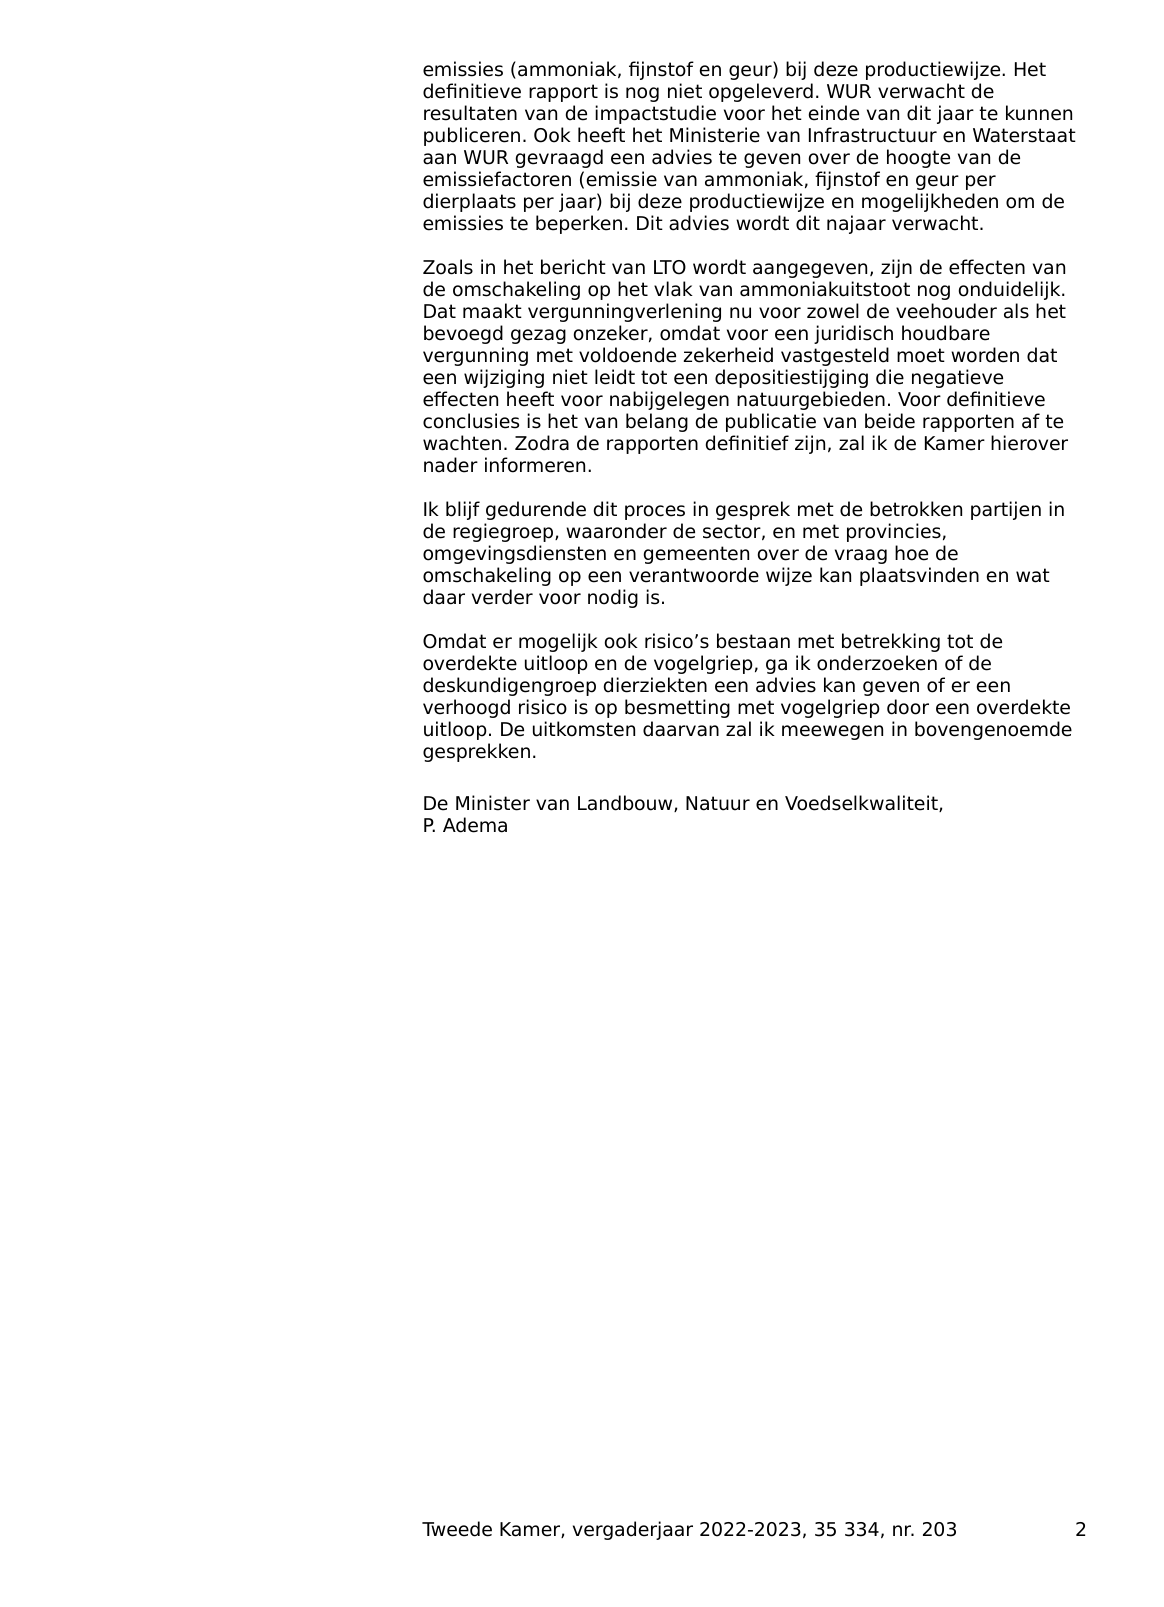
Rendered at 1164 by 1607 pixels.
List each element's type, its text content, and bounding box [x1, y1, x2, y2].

text Omdat er mogelijk ook risico’s bestaan met betrekking tot de overdekte uitloop en de vogelgriep, ga ik onderzoeken of de deskundigengroep dierziekten een advies kan geven of er een verhoogd risico is op besmetting met vogelgriep door een overdekte uitloop. De uitkomsten daarvan zal ik meewegen in bovengenoemde gesprekken. [422, 631, 1087, 763]
text De Minister van Landbouw, Natuur en Voedselkwaliteit, P. Adema [422, 793, 1087, 837]
text emissies (ammoniak, fijnstof en geur) bij deze productiewijze. Het definitieve rapport is nog niet opgeleverd. WUR verwacht de resultaten van de impactstudie voor het einde van dit jaar te kunnen publiceren. Ook heeft het Ministerie van Infrastructuur en Waterstaat aan WUR gevraagd een advies te geven over de hoogte van de emissiefactoren (emissie van ammoniak, fijnstof en geur per dierplaats per jaar) bij deze productiewijze en mogelijkheden om de emissies te beperken. Dit advies wordt dit najaar verwacht. [422, 59, 1087, 235]
text Ik blijf gedurende dit proces in gesprek met de betrokken partijen in de regiegroep, waaronder de sector, en met provincies, omgevingsdiensten en gemeenten over de vraag hoe de omschakeling op een verantwoorde wijze kan plaatsvinden en wat daar verder voor nodig is. [422, 499, 1087, 609]
text Zoals in het bericht van LTO wordt aangegeven, zijn de effecten van de omschakeling op het vlak van ammoniakuitstoot nog onduidelijk. Dat maakt vergunningverlening nu voor zowel de veehouder als het bevoegd gezag onzeker, omdat voor een juridisch houdbare vergunning met voldoende zekerheid vastgesteld moet worden dat een wijziging niet leidt tot een depositiestijging die negatieve effecten heeft voor nabijgelegen natuurgebieden. Voor definitieve conclusies is het van belang de publicatie van beide rapporten af te wachten. Zodra de rapporten definitief zijn, zal ik de Kamer hierover nader informeren. [422, 257, 1087, 477]
